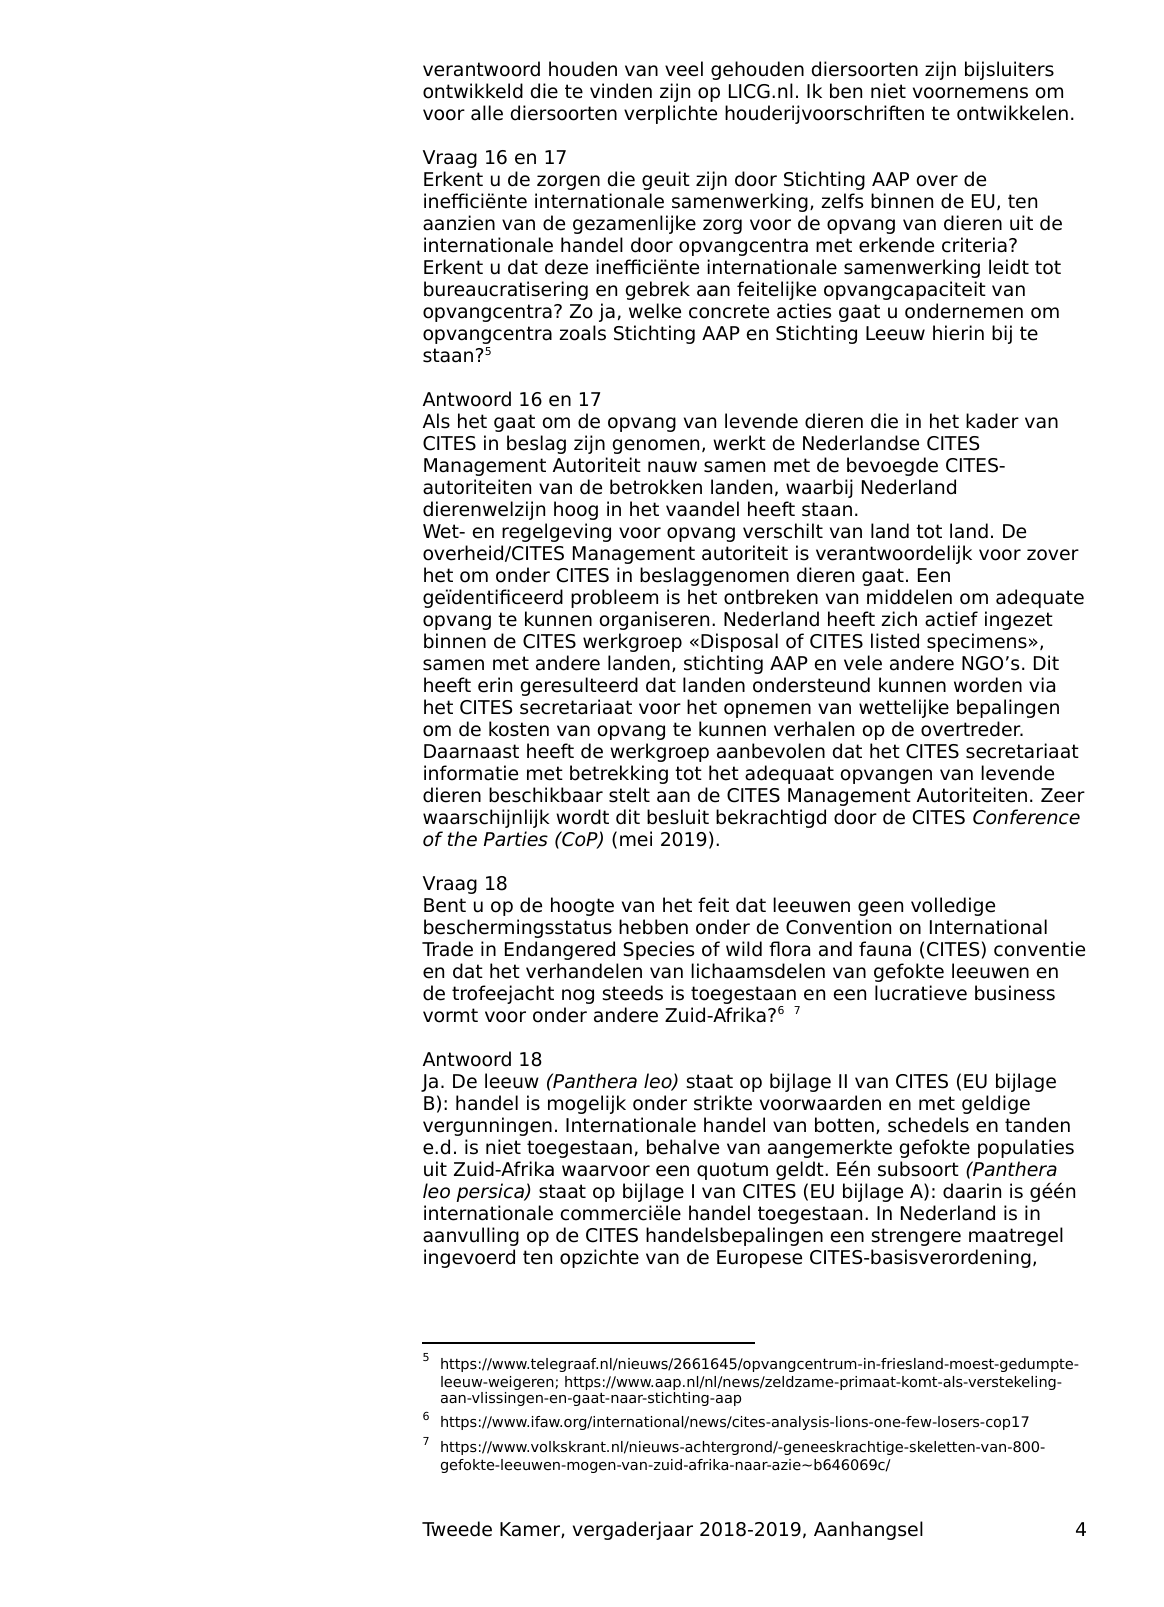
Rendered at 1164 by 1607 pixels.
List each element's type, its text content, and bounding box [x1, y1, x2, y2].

text Erkent u dat deze inefficiënte internationale samenwerking leidt tot bureaucratisering en gebrek aan feitelijke opvangcapaciteit van opvangcentra? Zo ja, welke concrete acties gaat u ondernemen om opvangcentra zoals Stichting AAP en Stichting Leeuw hierin bij te staan? [422, 257, 1087, 367]
text Erkent u de zorgen die geuit zijn door Stichting AAP over de inefficiënte internationale samenwerking, zelfs binnen de EU, ten aanzien van de gezamenlijke zorg voor de opvang van dieren uit de internationale handel door opvangcentra met erkende criteria? [422, 169, 1087, 257]
text Als het gaat om de opvang van levende dieren die in het kader van CITES in beslag zijn genomen, werkt de Nederlandse CITES Management Autoriteit nauw samen met de bevoegde CITES-autoriteiten van de betrokken landen, waarbij Nederland dierenwelzijn hoog in het vaandel heeft staan. [422, 411, 1087, 521]
text Ja. De leeuw (Panthera leo) staat op bijlage II van CITES (EU bijlage B): handel is mogelijk onder strikte voorwaarden en met geldige vergunningen. Internationale handel van botten, schedels en tanden e.d. is niet toegestaan, behalve van aangemerkte gefokte populaties uit Zuid-Afrika waarvoor een quotum geldt. Eén subsoort (Panthera leo persica) staat op bijlage I van CITES (EU bijlage A): daarin is géén internationale commerciële handel toegestaan. In Nederland is in aanvulling op de CITES handelsbepalingen een strengere maatregel ingevoerd ten opzichte van de Europese CITES-basisverordening, [422, 1071, 1087, 1269]
text Vraag 16 en 17 [422, 147, 1087, 169]
text Antwoord 16 en 17 [422, 389, 1087, 411]
text Bent u op de hoogte van het feit dat leeuwen geen volledige beschermingsstatus hebben onder de Convention on International Trade in Endangered Species of wild flora and fauna (CITES) conventie en dat het verhandelen van lichaamsdelen van gefokte leeuwen en de trofeejacht nog steeds is toegestaan en een lucratieve business vormt voor onder andere Zuid-Afrika? [422, 895, 1087, 1027]
text Antwoord 18 [422, 1049, 1087, 1071]
text verantwoord houden van veel gehouden diersoorten zijn bijsluiters ontwikkeld die te vinden zijn op LICG.nl. Ik ben niet voornemens om voor alle diersoorten verplichte houderijvoorschriften te ontwikkelen. [422, 59, 1087, 125]
text Vraag 18 [422, 873, 1087, 895]
text https://www.telegraaf.nl/nieuws/2661645/opvangcentrum-in-friesland-moest-gedumpte-leeuw-weigeren; https://www.aap.nl/nl/news/zeldzame-primaat-komt-als-verstekeling-aan-vlissingen-en-gaat-naar-stichting-aap [422, 1352, 1087, 1407]
text https://www.volkskrant.nl/nieuws-achtergrond/-geneeskrachtige-skeletten-van-800-gefokte-leeuwen-mogen-van-zuid-afrika-naar-azie~b646069c/ [422, 1435, 1087, 1474]
text https://www.ifaw.org/international/news/cites-analysis-lions-one-few-losers-cop17 [422, 1410, 1087, 1432]
text Wet- en regelgeving voor opvang verschilt van land tot land. De overheid/CITES Management autoriteit is verantwoordelijk voor zover het om onder CITES in beslaggenomen dieren gaat. Een geïdentificeerd probleem is het ontbreken van middelen om adequate opvang te kunnen organiseren. Nederland heeft zich actief ingezet binnen de CITES werkgroep «Disposal of CITES listed specimens», samen met andere landen, stichting AAP en vele andere NGO’s. Dit heeft erin geresulteerd dat landen ondersteund kunnen worden via het CITES secretariaat voor het opnemen van wettelijke bepalingen om de kosten van opvang te kunnen verhalen op de overtreder. Daarnaast heeft de werkgroep aanbevolen dat het CITES secretariaat informatie met betrekking tot het adequaat opvangen van levende dieren beschikbaar stelt aan de CITES Management Autoriteiten. Zeer waarschijnlijk wordt dit besluit bekrachtigd door de CITES Conference of the Parties (CoP) (mei 2019). [422, 521, 1087, 851]
